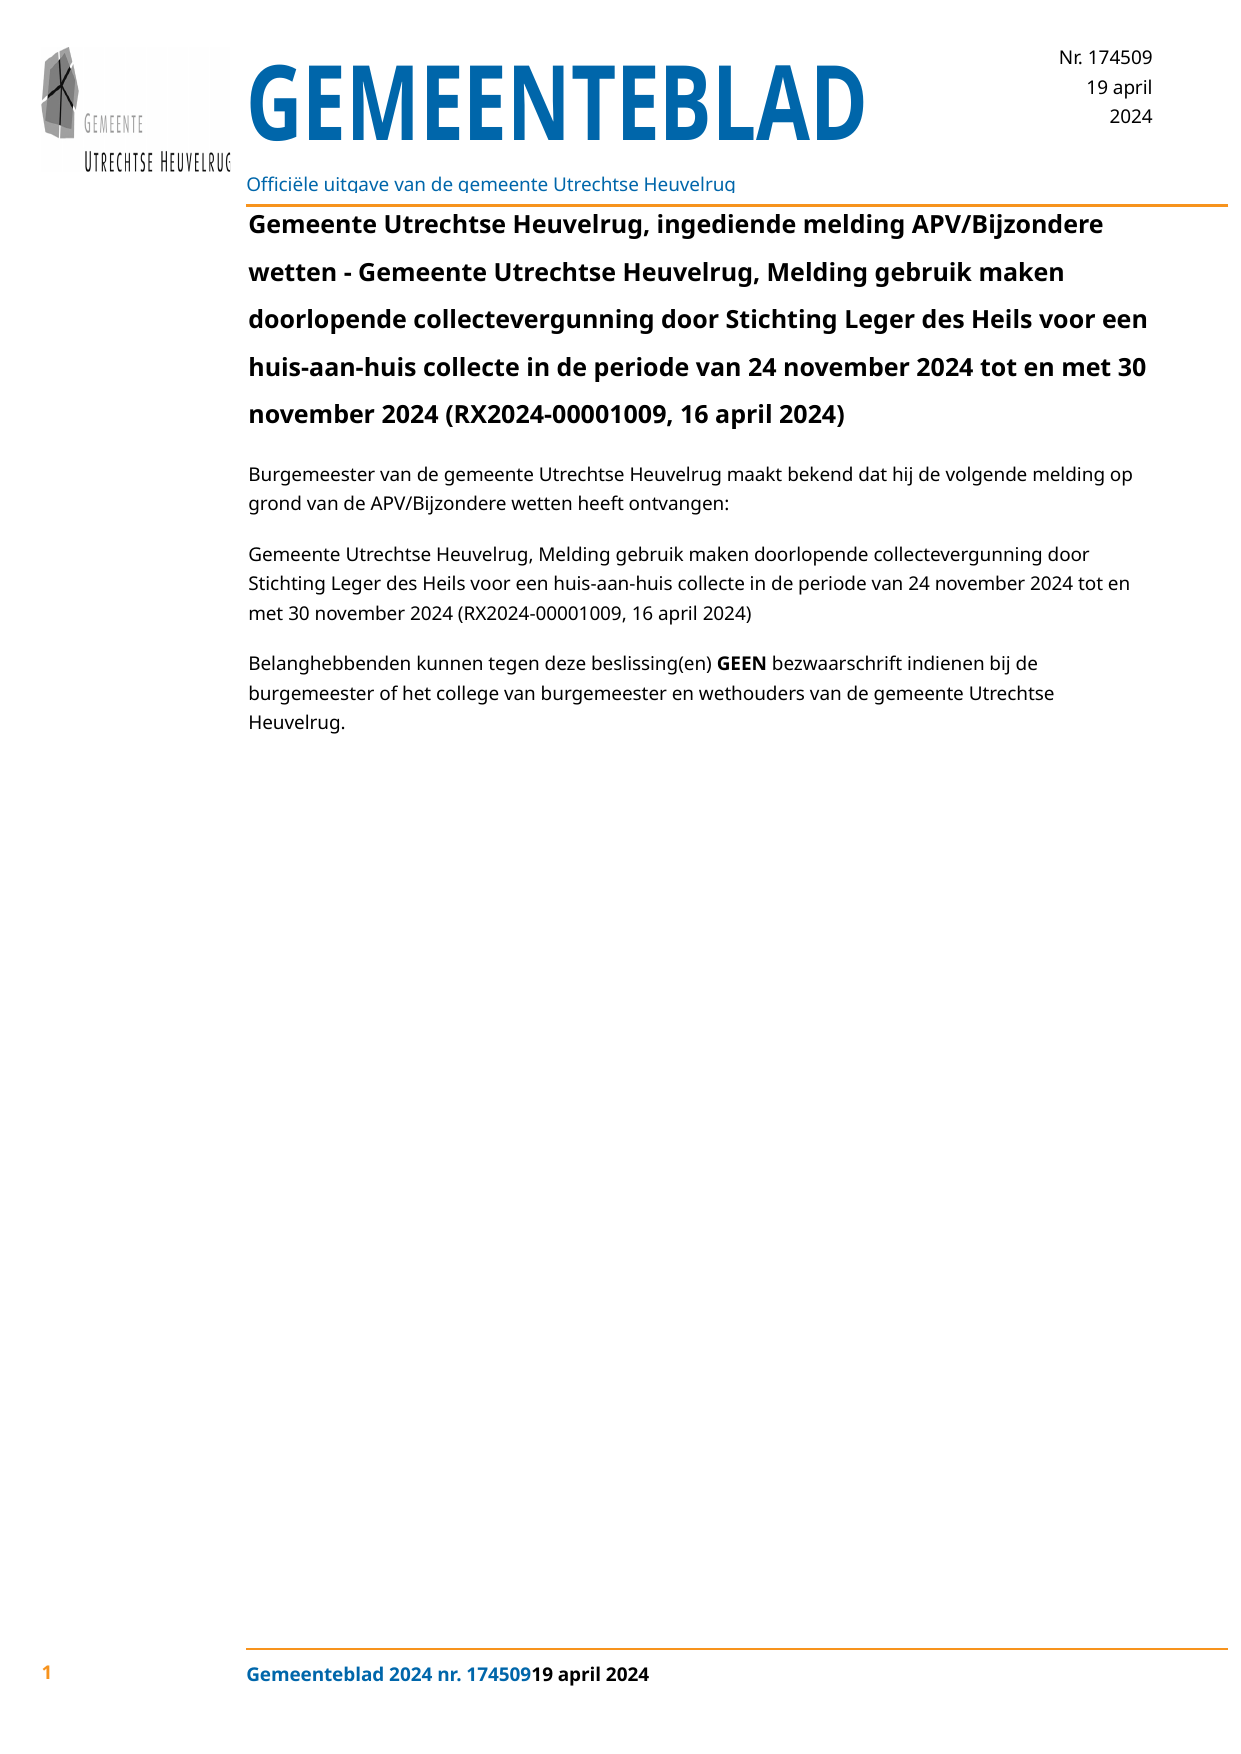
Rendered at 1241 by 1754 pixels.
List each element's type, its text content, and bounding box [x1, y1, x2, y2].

picture [41, 47, 231, 172]
text Belanghebbenden kunnen tegen deze beslissing(en) GEEN bezwaarschrift indienen bij de burgemeester of het college van burgemeester en wethouders van de gemeente Utrechtse Heuvelrug. [248, 650, 1152, 735]
text Burgemeester van de gemeente Utrechtse Heuvelrug maakt bekend dat hij de volgende melding op grond van de APV/Bijzondere wetten heeft ontvangen: [248, 461, 1152, 516]
text Gemeente Utrechtse Heuvelrug, ingediende melding APV/Bijzondere wetten - Gemeente Utrechtse Heuvelrug, Melding gebruik maken doorlopende collectevergunning door Stichting Leger des Heils voor een huis-aan-huis collecte in de periode van 24 november 2024 tot en met 30 november 2024 (RX2024-00001009, 16 april 2024) [248, 207, 1152, 431]
text Gemeente Utrechtse Heuvelrug, Melding gebruik maken doorlopende collectevergunning door Stichting Leger des Heils voor een huis-aan-huis collecte in de periode van 24 november 2024 tot en met 30 november 2024 (RX2024-00001009, 16 april 2024) [248, 541, 1152, 626]
